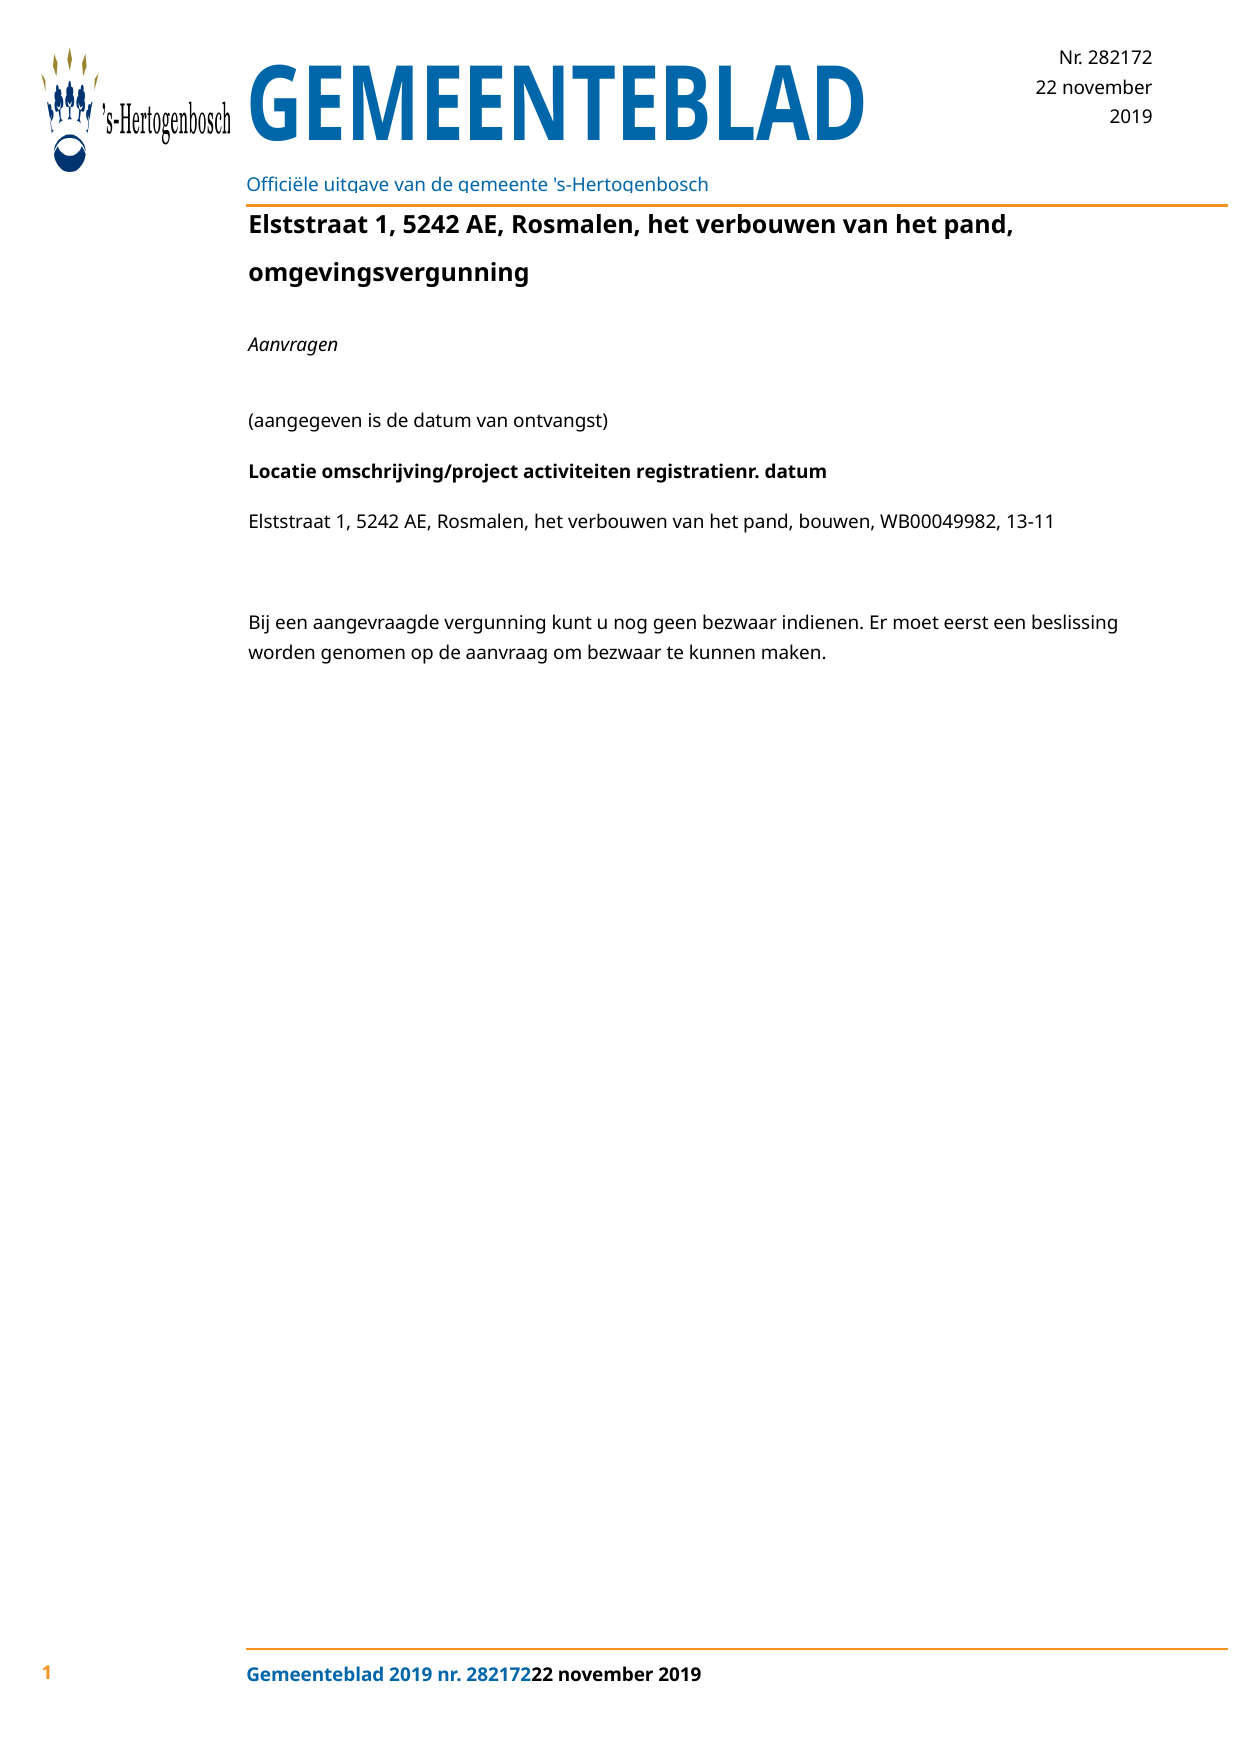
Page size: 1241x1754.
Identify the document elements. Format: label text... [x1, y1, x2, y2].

text Locatie omschrijving/project activiteiten registratienr. datum [248, 458, 1152, 484]
text Elststraat 1, 5242 AE, Rosmalen, het verbouwen van het pand, omgevingsvergunning [248, 207, 1152, 288]
text Bij een aangevraagde vergunning kunt u nog geen bezwaar indienen. Er moet eerst een beslissing worden genomen op de aanvraag om bezwaar te kunnen maken. [248, 609, 1152, 664]
text (aangegeven is de datum van ontvangst) [248, 408, 1152, 433]
text Aanvragen [248, 331, 1152, 357]
picture [41, 47, 231, 172]
text Elststraat 1, 5242 AE, Rosmalen, het verbouwen van het pand, bouwen, WB00049982, 13-11 [248, 508, 1152, 534]
